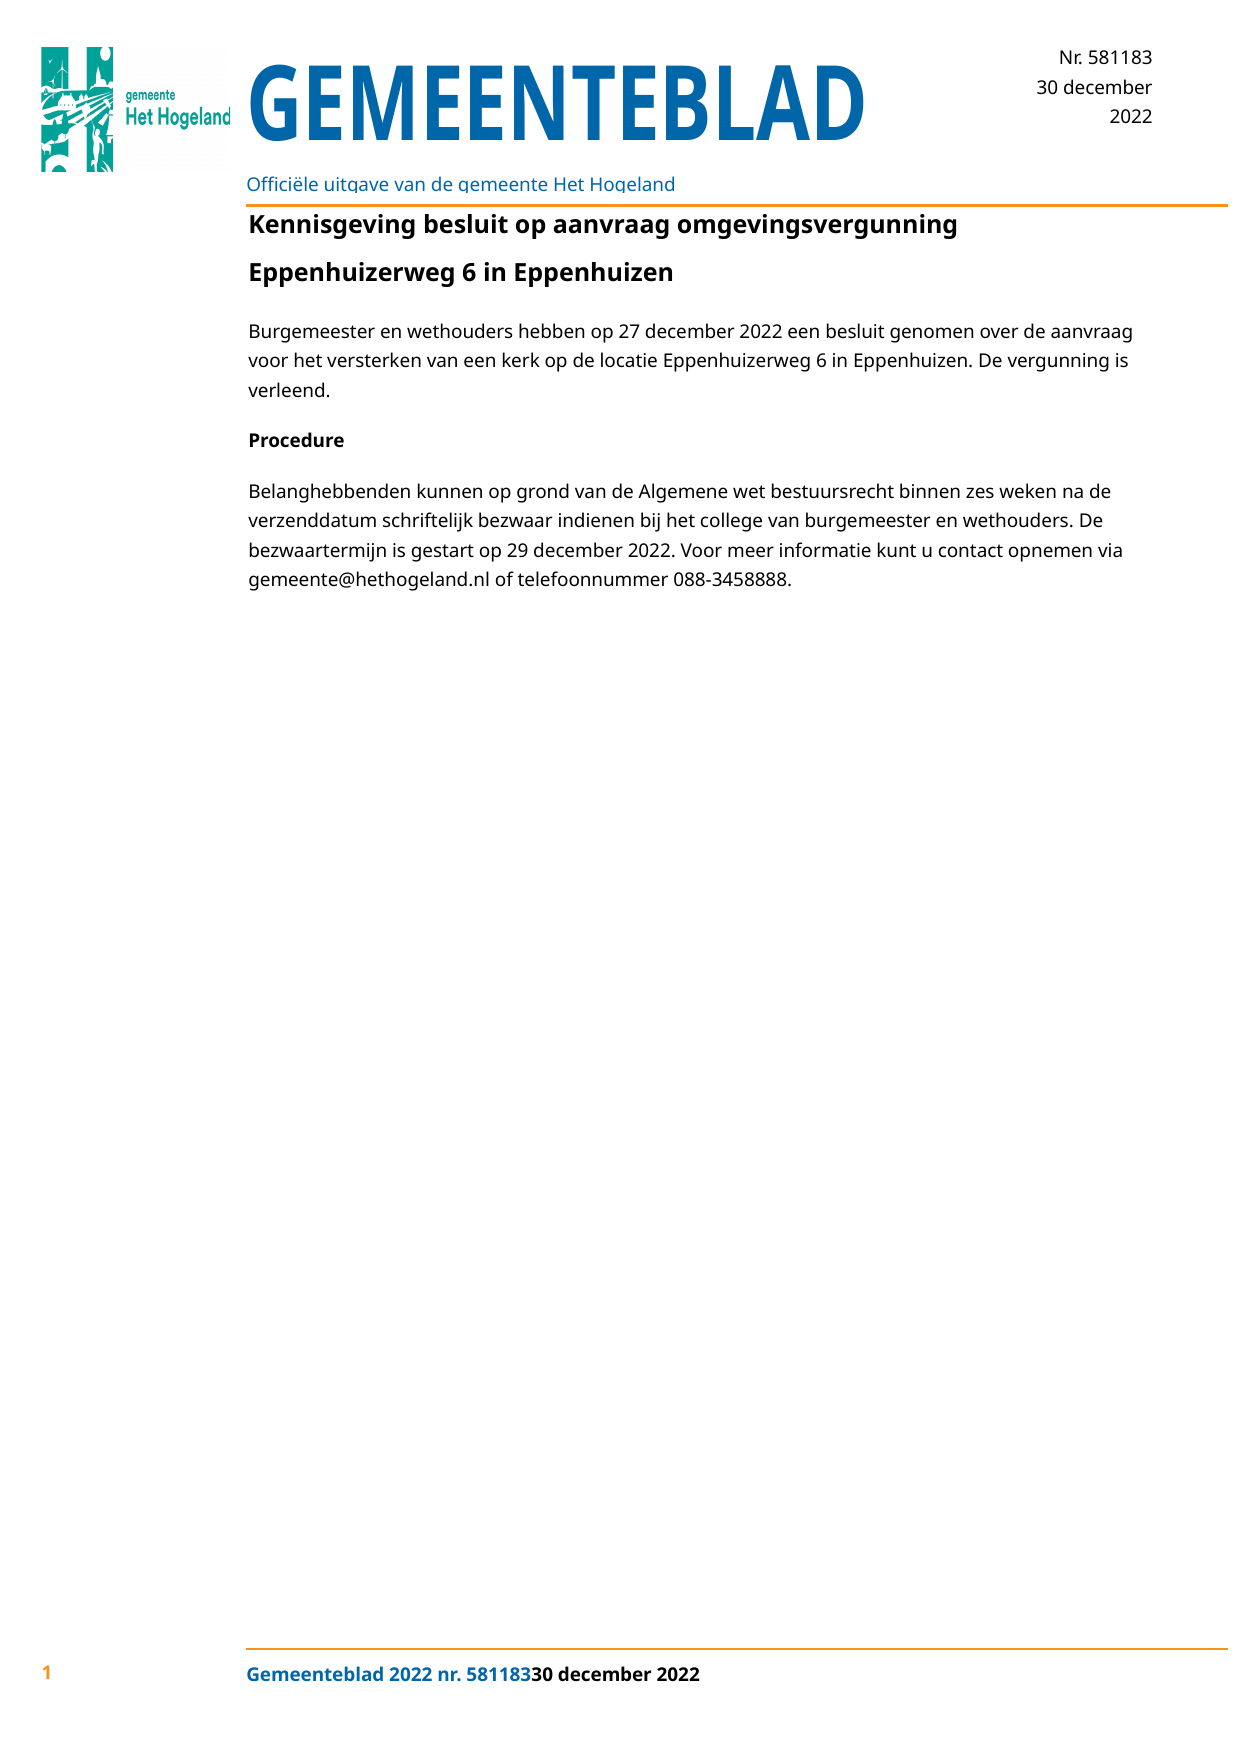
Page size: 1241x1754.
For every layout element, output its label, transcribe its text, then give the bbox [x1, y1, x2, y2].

text Belanghebbenden kunnen op grond van de Algemene wet bestuursrecht binnen zes weken na de verzenddatum schriftelijk bezwaar indienen bij het college van burgemeester en wethouders. De bezwaartermijn is gestart op 29 december 2022. Voor meer informatie kunt u contact opnemen via gemeente@hethogeland.nl of telefoonnummer 088-3458888. [248, 478, 1152, 592]
picture [41, 47, 231, 172]
text Burgemeester en wethouders hebben op 27 december 2022 een besluit genomen over de aanvraag voor het versterken van een kerk op de locatie Eppenhuizerweg 6 in Eppenhuizen. De vergunning is verleend. [248, 318, 1152, 403]
text Kennisgeving besluit op aanvraag omgevingsvergunning Eppenhuizerweg 6 in Eppenhuizen [248, 207, 1152, 288]
text Procedure [248, 427, 1152, 453]
